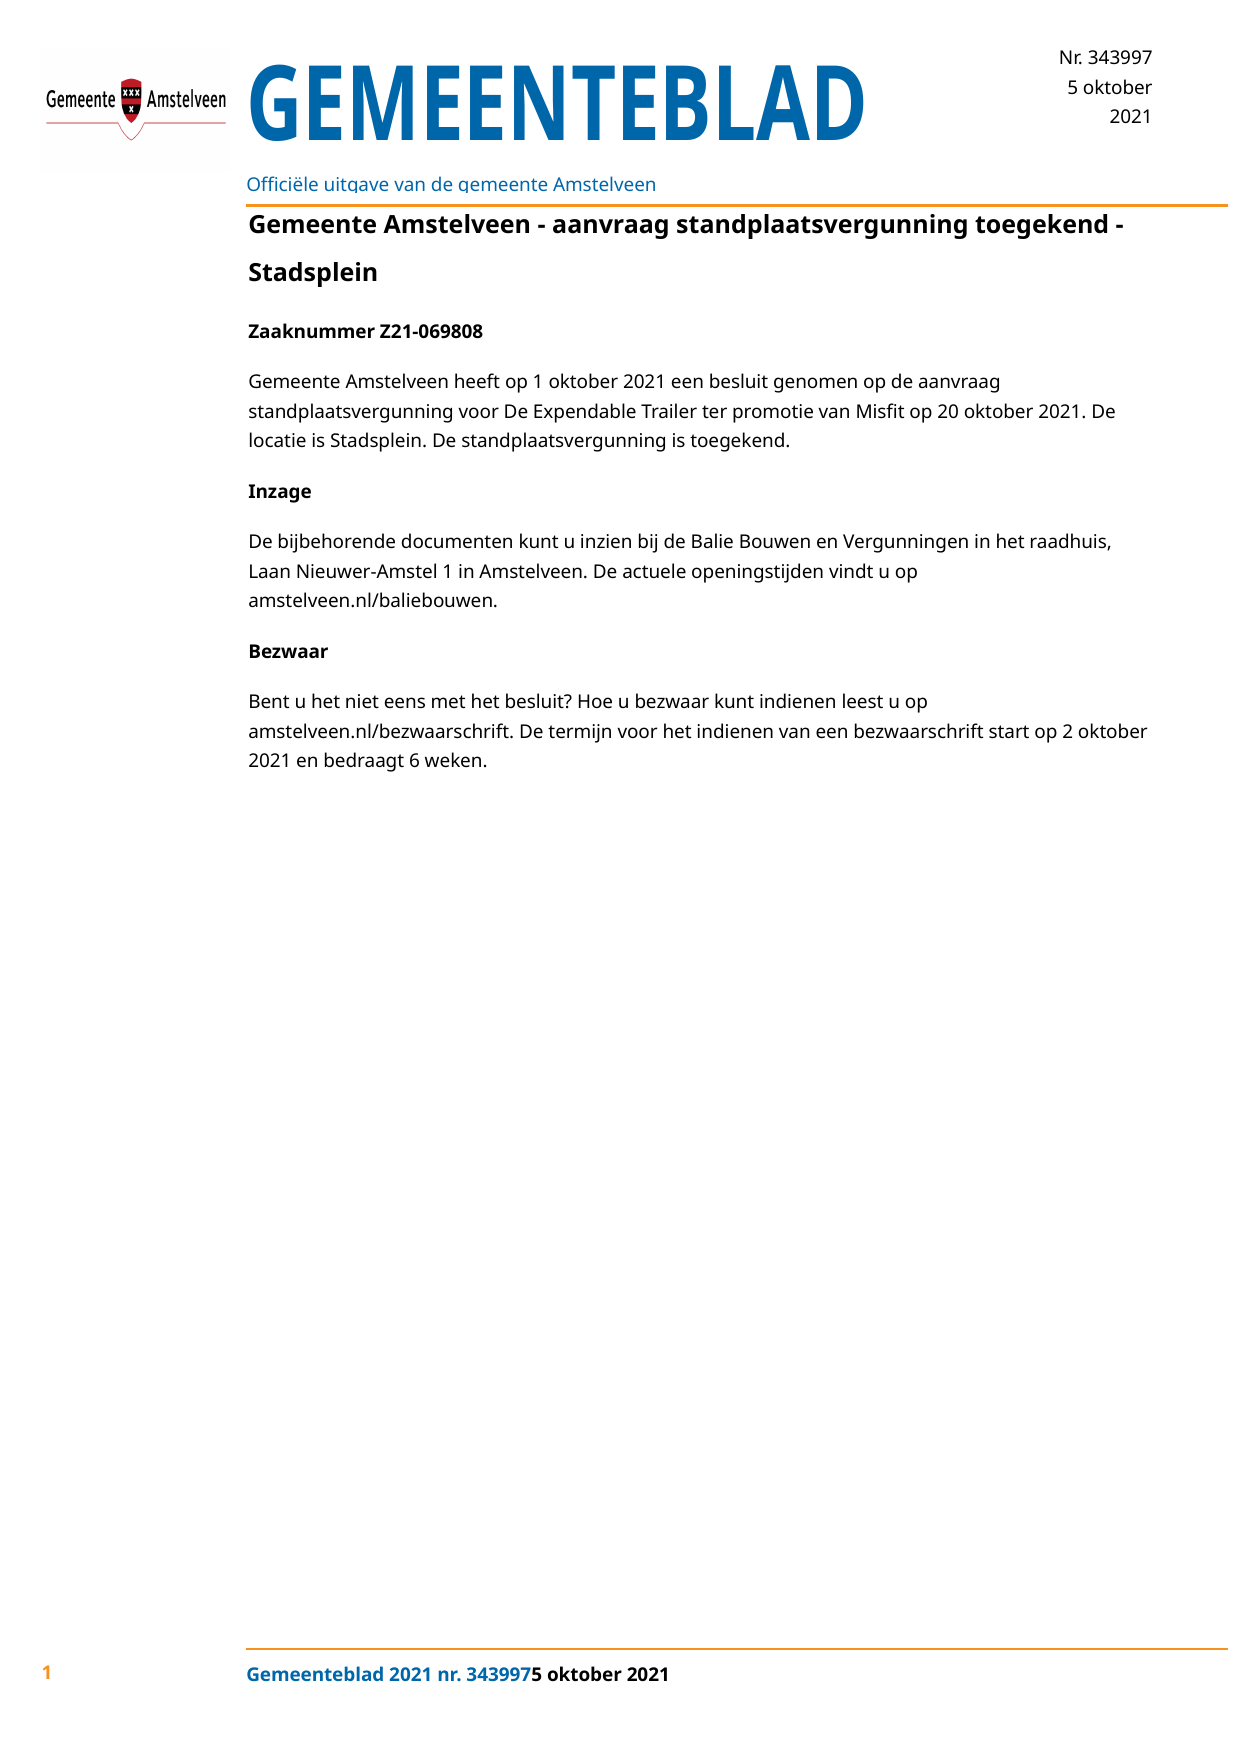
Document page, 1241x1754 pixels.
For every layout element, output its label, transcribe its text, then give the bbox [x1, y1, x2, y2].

text Gemeente Amstelveen heeft op 1 oktober 2021 een besluit genomen op de aanvraag standplaatsvergunning voor De Expendable Trailer ter promotie van Misfit op 20 oktober 2021. De locatie is Stadsplein. De standplaatsvergunning is toegekend. [248, 368, 1152, 453]
text Gemeente Amstelveen - aanvraag standplaatsvergunning toegekend - Stadsplein [248, 207, 1152, 288]
text Bezwaar [248, 638, 1152, 664]
text De bijbehorende documenten kunt u inzien bij de Balie Bouwen en Vergunningen in het raadhuis, Laan Nieuwer-Amstel 1 in Amstelveen. De actuele openingstijden vindt u op amstelveen.nl/baliebouwen. [248, 528, 1152, 613]
text Zaaknummer Z21-069808 [248, 318, 1152, 344]
text Inzage [248, 478, 1152, 504]
text Bent u het niet eens met het besluit? Hoe u bezwaar kunt indienen leest u op amstelveen.nl/bezwaarschrift. De termijn voor het indienen van een bezwaarschrift start op 2 oktober 2021 en bedraagt 6 weken. [248, 688, 1152, 773]
picture [41, 47, 231, 172]
